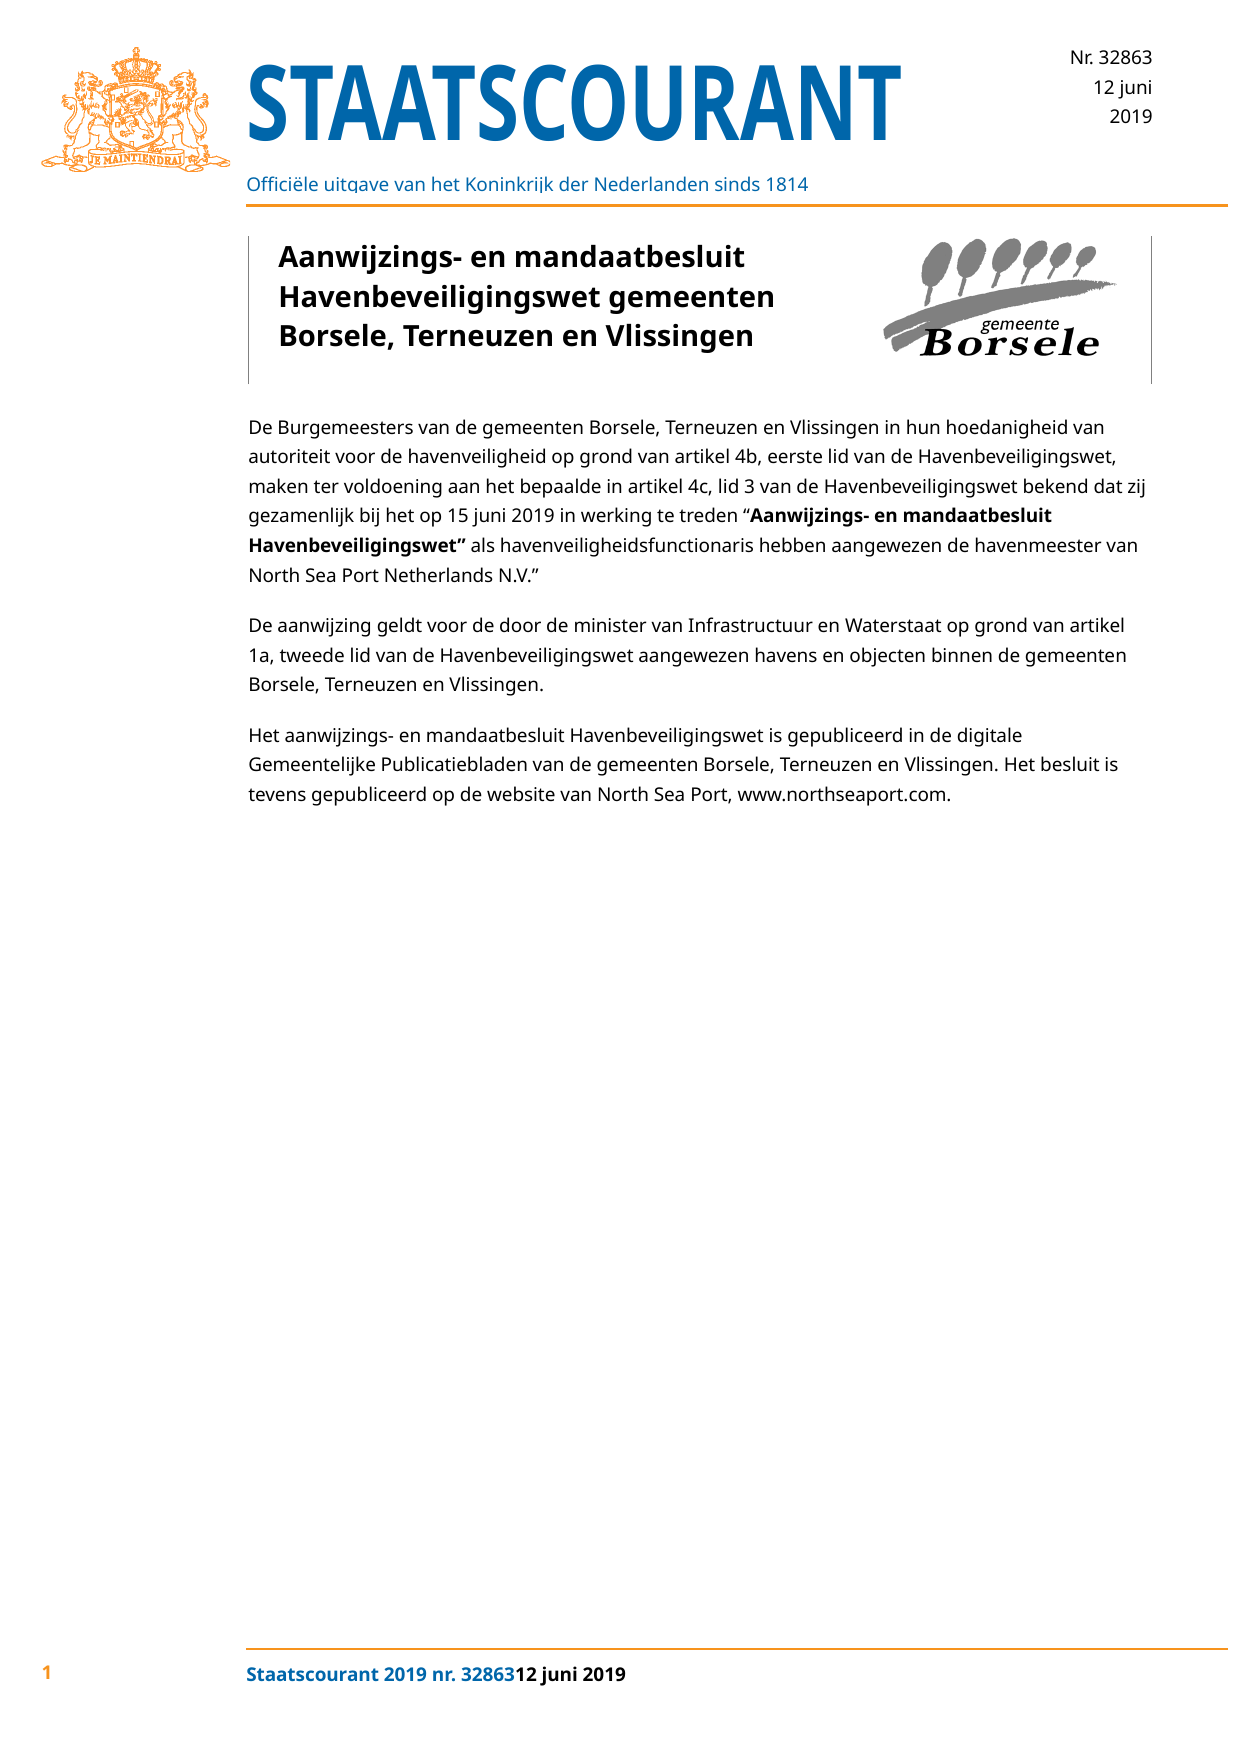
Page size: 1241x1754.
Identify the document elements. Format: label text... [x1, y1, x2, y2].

picture [882, 236, 1119, 358]
text Het aanwijzings- en mandaatbesluit Havenbeveiligingswet is gepubliceerd in de digitale Gemeentelijke Publicatiebladen van de gemeenten Borsele, Terneuzen en Vlissingen. Het besluit is tevens gepubliceerd op de website van North Sea Port, www.northseaport.com. [248, 722, 1152, 807]
text De Burgemeesters van de gemeenten Borsele, Terneuzen en Vlissingen in hun hoedanigheid van autoriteit voor de havenveiligheid op grond van artikel 4b, eerste lid van de Havenbeveiligingswet, maken ter voldoening aan het bepaalde in artikel 4c, lid 3 van de Havenbeveiligingswet bekend dat zij gezamenlijk bij het op 15 juni 2019 in werking te treden “Aanwijzings- en mandaatbesluit Havenbeveiligingswet” als havenveiligheidsfunctionaris hebben aangewezen de havenmeester van North Sea Port Netherlands N.V.” [248, 414, 1152, 588]
table_header Aanwijzings- en mandaatbesluit Havenbeveiligingswet gemeenten Borsele, Terneuzen en Vlissingen [249, 236, 850, 384]
text De aanwijzing geldt voor de door de minister van Infrastructuur en Waterstaat op grond van artikel 1a, tweede lid van de Havenbeveiligingswet aangewezen havens en objecten binnen de gemeenten Borsele, Terneuzen en Vlissingen. [248, 612, 1152, 697]
picture [41, 47, 231, 172]
table_header [850, 236, 1151, 384]
